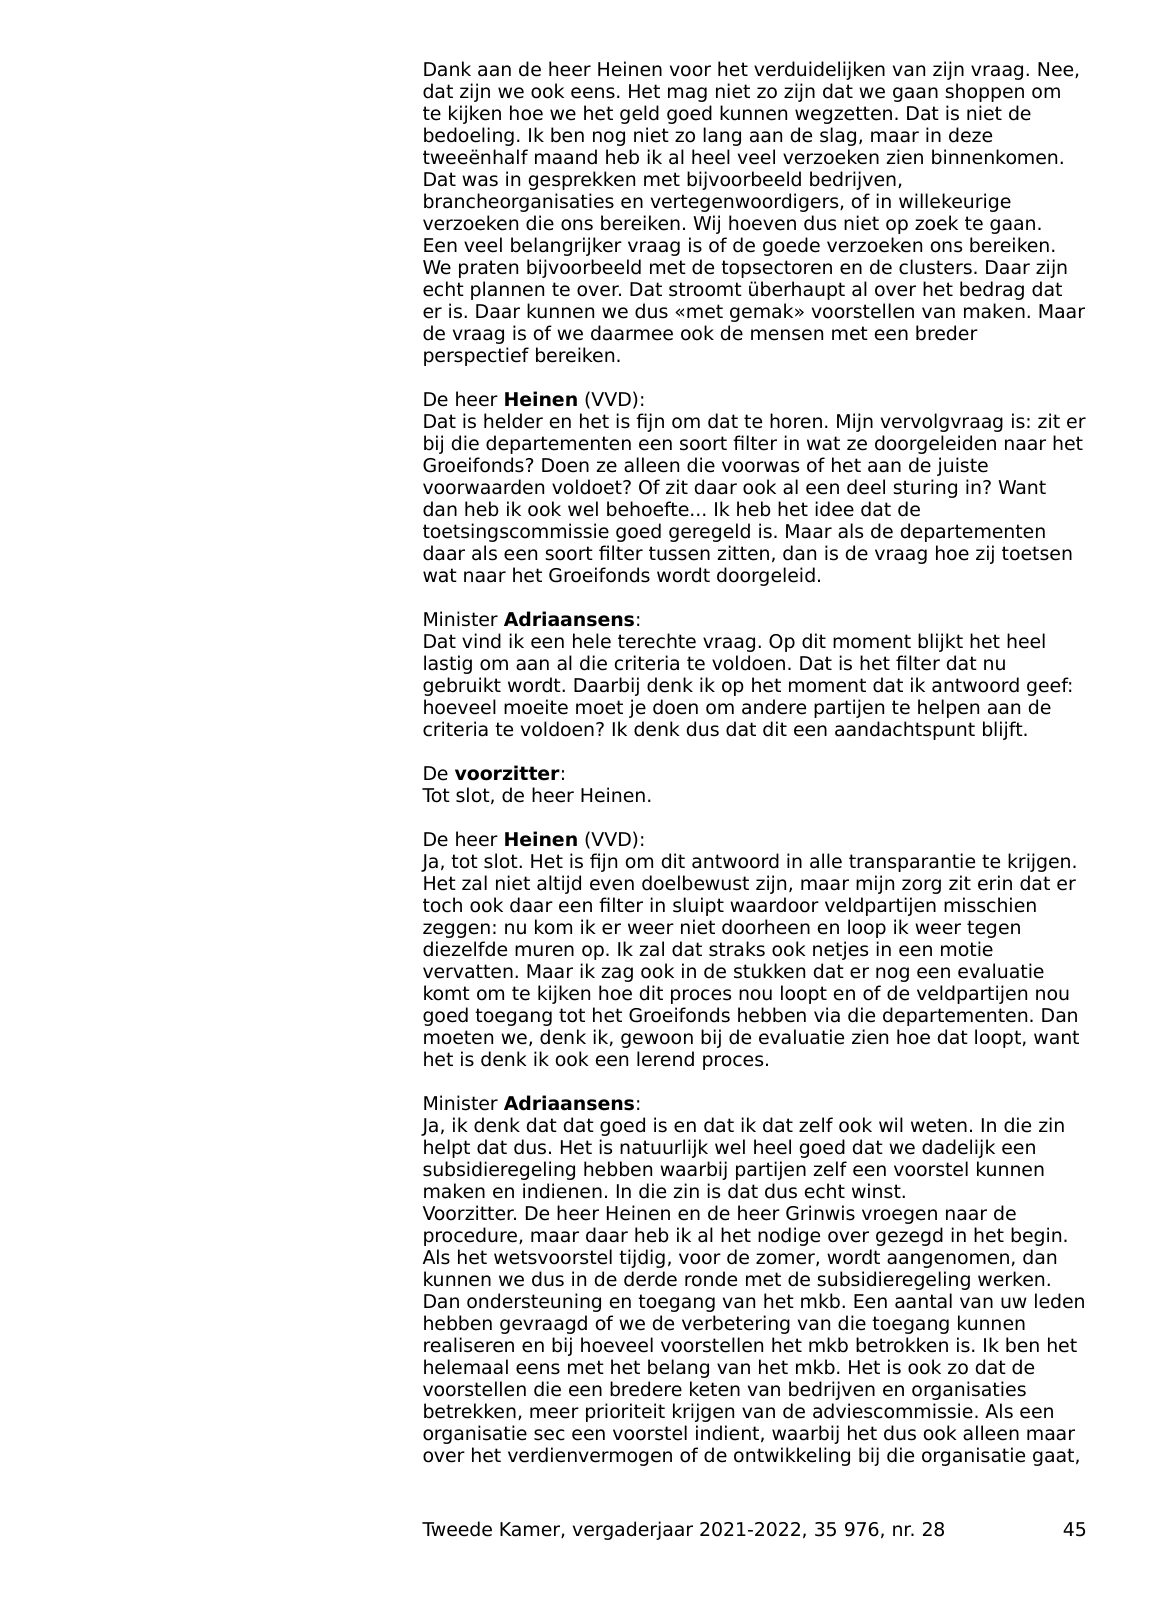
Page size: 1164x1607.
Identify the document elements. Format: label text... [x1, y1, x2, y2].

text De heer Heinen (VVD): [422, 389, 1087, 411]
text Tot slot, de heer Heinen. [422, 785, 1087, 807]
text Minister Adriaansens: [422, 609, 1087, 631]
text Minister Adriaansens: [422, 1093, 1087, 1115]
text Een veel belangrijker vraag is of de goede verzoeken ons bereiken. We praten bijvoorbeeld met de topsectoren en de clusters. Daar zijn echt plannen te over. Dat stroomt überhaupt al over het bedrag dat er is. Daar kunnen we dus «met gemak» voorstellen van maken. Maar de vraag is of we daarmee ook de mensen met een breder perspectief bereiken. [422, 235, 1087, 367]
text De voorzitter: [422, 763, 1087, 785]
text Dat vind ik een hele terechte vraag. Op dit moment blijkt het heel lastig om aan al die criteria te voldoen. Dat is het filter dat nu gebruikt wordt. Daarbij denk ik op het moment dat ik antwoord geef: hoeveel moeite moet je doen om andere partijen te helpen aan de criteria te voldoen? Ik denk dus dat dit een aandachtspunt blijft. [422, 631, 1087, 741]
text Ja, tot slot. Het is fijn om dit antwoord in alle transparantie te krijgen. Het zal niet altijd even doelbewust zijn, maar mijn zorg zit erin dat er toch ook daar een filter in sluipt waardoor veldpartijen misschien zeggen: nu kom ik er weer niet doorheen en loop ik weer tegen diezelfde muren op. Ik zal dat straks ook netjes in een motie vervatten. Maar ik zag ook in de stukken dat er nog een evaluatie komt om te kijken hoe dit proces nou loopt en of de veldpartijen nou goed toegang tot het Groeifonds hebben via die departementen. Dan moeten we, denk ik, gewoon bij de evaluatie zien hoe dat loopt, want het is denk ik ook een lerend proces. [422, 851, 1087, 1071]
text Dank aan de heer Heinen voor het verduidelijken van zijn vraag. Nee, dat zijn we ook eens. Het mag niet zo zijn dat we gaan shoppen om te kijken hoe we het geld goed kunnen wegzetten. Dat is niet de bedoeling. Ik ben nog niet zo lang aan de slag, maar in deze tweeënhalf maand heb ik al heel veel verzoeken zien binnenkomen. Dat was in gesprekken met bijvoorbeeld bedrijven, brancheorganisaties en vertegenwoordigers, of in willekeurige verzoeken die ons bereiken. Wij hoeven dus niet op zoek te gaan. [422, 59, 1087, 235]
text Voorzitter. De heer Heinen en de heer Grinwis vroegen naar de procedure, maar daar heb ik al het nodige over gezegd in het begin. Als het wetsvoorstel tijdig, voor de zomer, wordt aangenomen, dan kunnen we dus in de derde ronde met de subsidieregeling werken. [422, 1203, 1087, 1291]
text De heer Heinen (VVD): [422, 829, 1087, 851]
text Ja, ik denk dat dat goed is en dat ik dat zelf ook wil weten. In die zin helpt dat dus. Het is natuurlijk wel heel goed dat we dadelijk een subsidieregeling hebben waarbij partijen zelf een voorstel kunnen maken en indienen. In die zin is dat dus echt winst. [422, 1115, 1087, 1203]
text Dat is helder en het is fijn om dat te horen. Mijn vervolgvraag is: zit er bij die departementen een soort filter in wat ze doorgeleiden naar het Groeifonds? Doen ze alleen die voorwas of het aan de juiste voorwaarden voldoet? Of zit daar ook al een deel sturing in? Want dan heb ik ook wel behoefte... Ik heb het idee dat de toetsingscommissie goed geregeld is. Maar als de departementen daar als een soort filter tussen zitten, dan is de vraag hoe zij toetsen wat naar het Groeifonds wordt doorgeleid. [422, 411, 1087, 587]
text Dan ondersteuning en toegang van het mkb. Een aantal van uw leden hebben gevraagd of we de verbetering van die toegang kunnen realiseren en bij hoeveel voorstellen het mkb betrokken is. Ik ben het helemaal eens met het belang van het mkb. Het is ook zo dat de voorstellen die een bredere keten van bedrijven en organisaties betrekken, meer prioriteit krijgen van de adviescommissie. Als een organisatie sec een voorstel indient, waarbij het dus ook alleen maar over het verdienvermogen of de ontwikkeling bij die organisatie gaat, [422, 1291, 1087, 1467]
